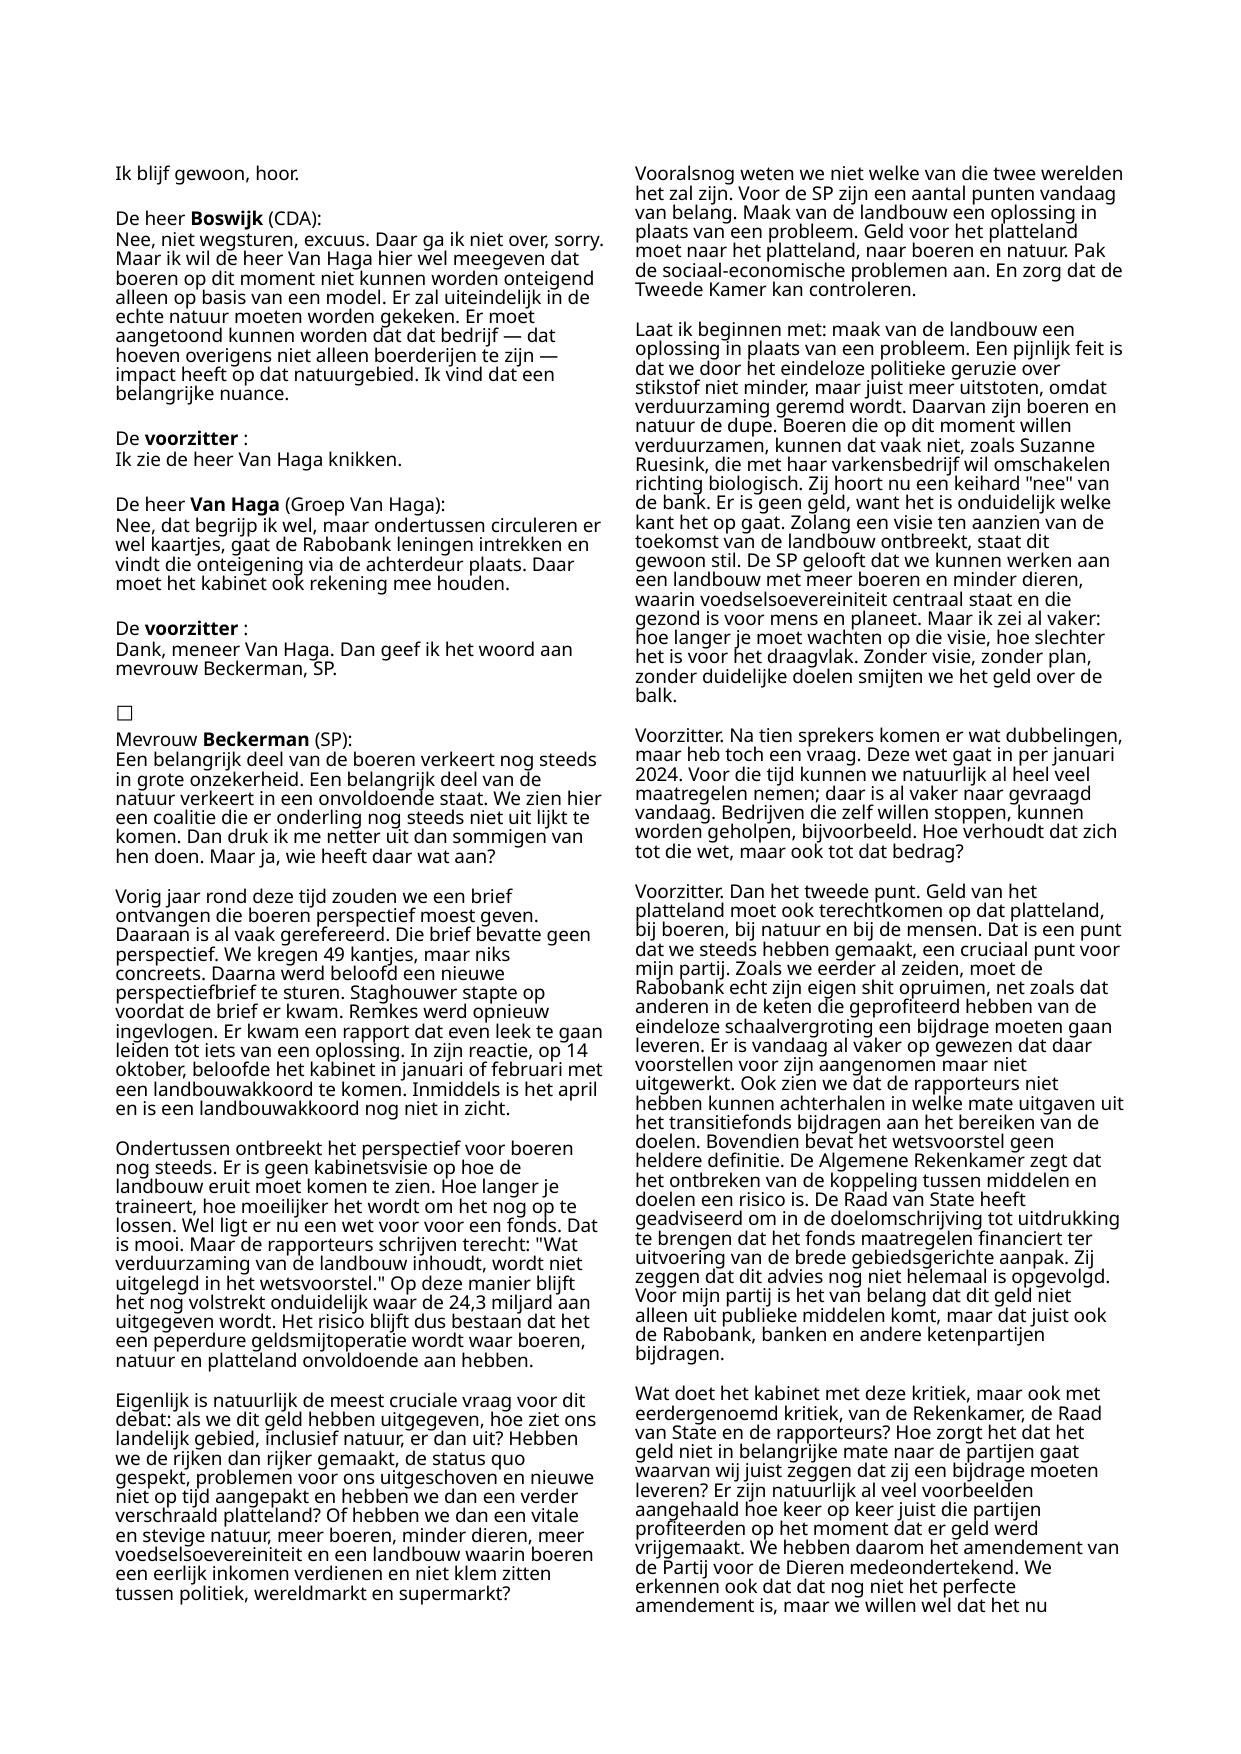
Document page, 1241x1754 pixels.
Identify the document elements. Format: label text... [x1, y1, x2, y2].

text Ik blijf gewoon, hoor. [115, 165, 605, 184]
text De heer Boswijk (CDA): [115, 205, 605, 231]
text Dank, meneer Van Haga. Dan geef ik het woord aan mevrouw Beckerman, SP. [115, 641, 605, 679]
text De heer Van Haga (Groep Van Haga): [115, 491, 605, 517]
text ⬜ [115, 700, 605, 726]
text Nee, niet wegsturen, excuus. Daar ga ik niet over, sorry. Maar ik wil de heer Van Haga hier wel meegeven dat boeren op dit moment niet kunnen worden onteigend alleen op basis van een model. Er zal uiteindelijk in de echte natuur moeten worden gekeken. Er moet aangetoond kunnen worden dat dat bedrijf — dat hoeven overigens niet alleen boerderijen te zijn — impact heeft op dat natuurgebied. Ik vind dat een belangrijke nuance. [115, 231, 605, 404]
text Eigenlijk is natuurlijk de meest cruciale vraag voor dit debat: als we dit geld hebben uitgegeven, hoe ziet ons landelijk gebied, inclusief natuur, er dan uit? Hebben we de rijken dan rijker gemaakt, de status quo gespekt, problemen voor ons uitgeschoven en nieuwe niet op tijd aangepakt en hebben we dan een verder verschraald platteland? Of hebben we dan een vitale en stevige natuur, meer boeren, minder dieren, meer voedselsoevereiniteit en een landbouw waarin boeren een eerlijk inkomen verdienen en niet klem zitten tussen politiek, wereldmarkt en supermarkt? [115, 1392, 605, 1604]
text Een belangrijk deel van de boeren verkeert nog steeds in grote onzekerheid. Een belangrijk deel van de natuur verkeert in een onvoldoende staat. We zien hier een coalitie die er onderling nog steeds niet uit lijkt te komen. Dan druk ik me netter uit dan sommigen van hen doen. Maar ja, wie heeft daar wat aan? [115, 751, 605, 867]
text Voorzitter. Na tien sprekers komen er wat dubbelingen, maar heb toch een vraag. Deze wet gaat in per januari 2024. Voor die tijd kunnen we natuurlijk al heel veel maatregelen nemen; daar is al vaker naar gevraagd vandaag. Bedrijven die zelf willen stoppen, kunnen worden geholpen, bijvoorbeeld. Hoe verhoudt dat zich tot die wet, maar ook tot dat bedrag? [635, 727, 1125, 862]
text Nee, dat begrijp ik wel, maar ondertussen circuleren er wel kaartjes, gaat de Rabobank leningen intrekken en vindt die onteigening via de achterdeur plaats. Daar moet het kabinet ook rekening mee houden. [115, 517, 605, 594]
text Wat doet het kabinet met deze kritiek, maar ook met eerdergenoemd kritiek, van de Rekenkamer, de Raad van State en de rapporteurs? Hoe zorgt het dat het geld niet in belangrijke mate naar de partijen gaat waarvan wij juist zeggen dat zij een bijdrage moeten leveren? Er zijn natuurlijk al veel voorbeelden aangehaald hoe keer op keer juist die partijen profiteerden op het moment dat er geld werd vrijgemaakt. We hebben daarom het amendement van de Partij voor de Dieren medeondertekend. We erkennen ook dat dat nog niet het perfecte amendement is, maar we willen wel dat het nu [635, 1385, 1125, 1616]
text Vooralsnog weten we niet welke van die twee werelden het zal zijn. Voor de SP zijn een aantal punten vandaag van belang. Maak van de landbouw een oplossing in plaats van een probleem. Geld voor het platteland moet naar het platteland, naar boeren en natuur. Pak de sociaal-economische problemen aan. En zorg dat de Tweede Kamer kan controleren. [635, 165, 1125, 300]
text De voorzitter : [115, 425, 605, 451]
text Ondertussen ontbreekt het perspectief voor boeren nog steeds. Er is geen kabinetsvisie op hoe de landbouw eruit moet komen te zien. Hoe langer je traineert, hoe moeilijker het wordt om het nog op te lossen. Wel ligt er nu een wet voor voor een fonds. Dat is mooi. Maar de rapporteurs schrijven terecht: "Wat verduurzaming van de landbouw inhoudt, wordt niet uitgelegd in het wetsvoorstel." Op deze manier blijft het nog volstrekt onduidelijk waar de 24,3 miljard aan uitgegeven wordt. Het risico blijft dus bestaan dat het een peperdure geldsmijtoperatie wordt waar boeren, natuur en platteland onvoldoende aan hebben. [115, 1140, 605, 1371]
text De voorzitter : [115, 615, 605, 641]
text Laat ik beginnen met: maak van de landbouw een oplossing in plaats van een probleem. Een pijnlijk feit is dat we door het eindeloze politieke geruzie over stikstof niet minder, maar juist meer uitstoten, omdat verduurzaming geremd wordt. Daarvan zijn boeren en natuur de dupe. Boeren die op dit moment willen verduurzamen, kunnen dat vaak niet, zoals Suzanne Ruesink, die met haar varkensbedrijf wil omschakelen richting biologisch. Zij hoort nu een keihard "nee" van de bank. Er is geen geld, want het is onduidelijk welke kant het op gaat. Zolang een visie ten aanzien van de toekomst van de landbouw ontbreekt, staat dit gewoon stil. De SP gelooft dat we kunnen werken aan een landbouw met meer boeren en minder dieren, waarin voedselsoevereiniteit centraal staat en die gezond is voor mens en planeet. Maar ik zei al vaker: hoe langer je moet wachten op die visie, hoe slechter het is voor het draagvlak. Zonder visie, zonder plan, zonder duidelijke doelen smijten we het geld over de balk. [635, 321, 1125, 706]
text Vorig jaar rond deze tijd zouden we een brief ontvangen die boeren perspectief moest geven. Daaraan is al vaak gerefereerd. Die brief bevatte geen perspectief. We kregen 49 kantjes, maar niks concreets. Daarna werd beloofd een nieuwe perspectiefbrief te sturen. Staghouwer stapte op voordat de brief er kwam. Remkes werd opnieuw ingevlogen. Er kwam een rapport dat even leek te gaan leiden tot iets van een oplossing. In zijn reactie, op 14 oktober, beloofde het kabinet in januari of februari met een landbouwakkoord te komen. Inmiddels is het april en is een landbouwakkoord nog niet in zicht. [115, 888, 605, 1119]
text Voorzitter. Dan het tweede punt. Geld van het platteland moet ook terechtkomen op dat platteland, bij boeren, bij natuur en bij de mensen. Dat is een punt dat we steeds hebben gemaakt, een cruciaal punt voor mijn partij. Zoals we eerder al zeiden, moet de Rabobank echt zijn eigen shit opruimen, net zoals dat anderen in de keten die geprofiteerd hebben van de eindeloze schaalvergroting een bijdrage moeten gaan leveren. Er is vandaag al vaker op gewezen dat daar voorstellen voor zijn aangenomen maar niet uitgewerkt. Ook zien we dat de rapporteurs niet hebben kunnen achterhalen in welke mate uitgaven uit het transitiefonds bijdragen aan het bereiken van de doelen. Bovendien bevat het wetsvoorstel geen heldere definitie. De Algemene Rekenkamer zegt dat het ontbreken van de koppeling tussen middelen en doelen een risico is. De Raad van State heeft geadviseerd om in de doelomschrijving tot uitdrukking te brengen dat het fonds maatregelen financiert ter uitvoering van de brede gebiedsgerichte aanpak. Zij zeggen dat dit advies nog niet helemaal is opgevolgd. Voor mijn partij is het van belang dat dit geld niet alleen uit publieke middelen komt, maar dat juist ook de Rabobank, banken en andere ketenpartijen bijdragen. [635, 883, 1125, 1364]
text Ik zie de heer Van Haga knikken. [115, 451, 605, 470]
text Mevrouw Beckerman (SP): [115, 726, 605, 751]
